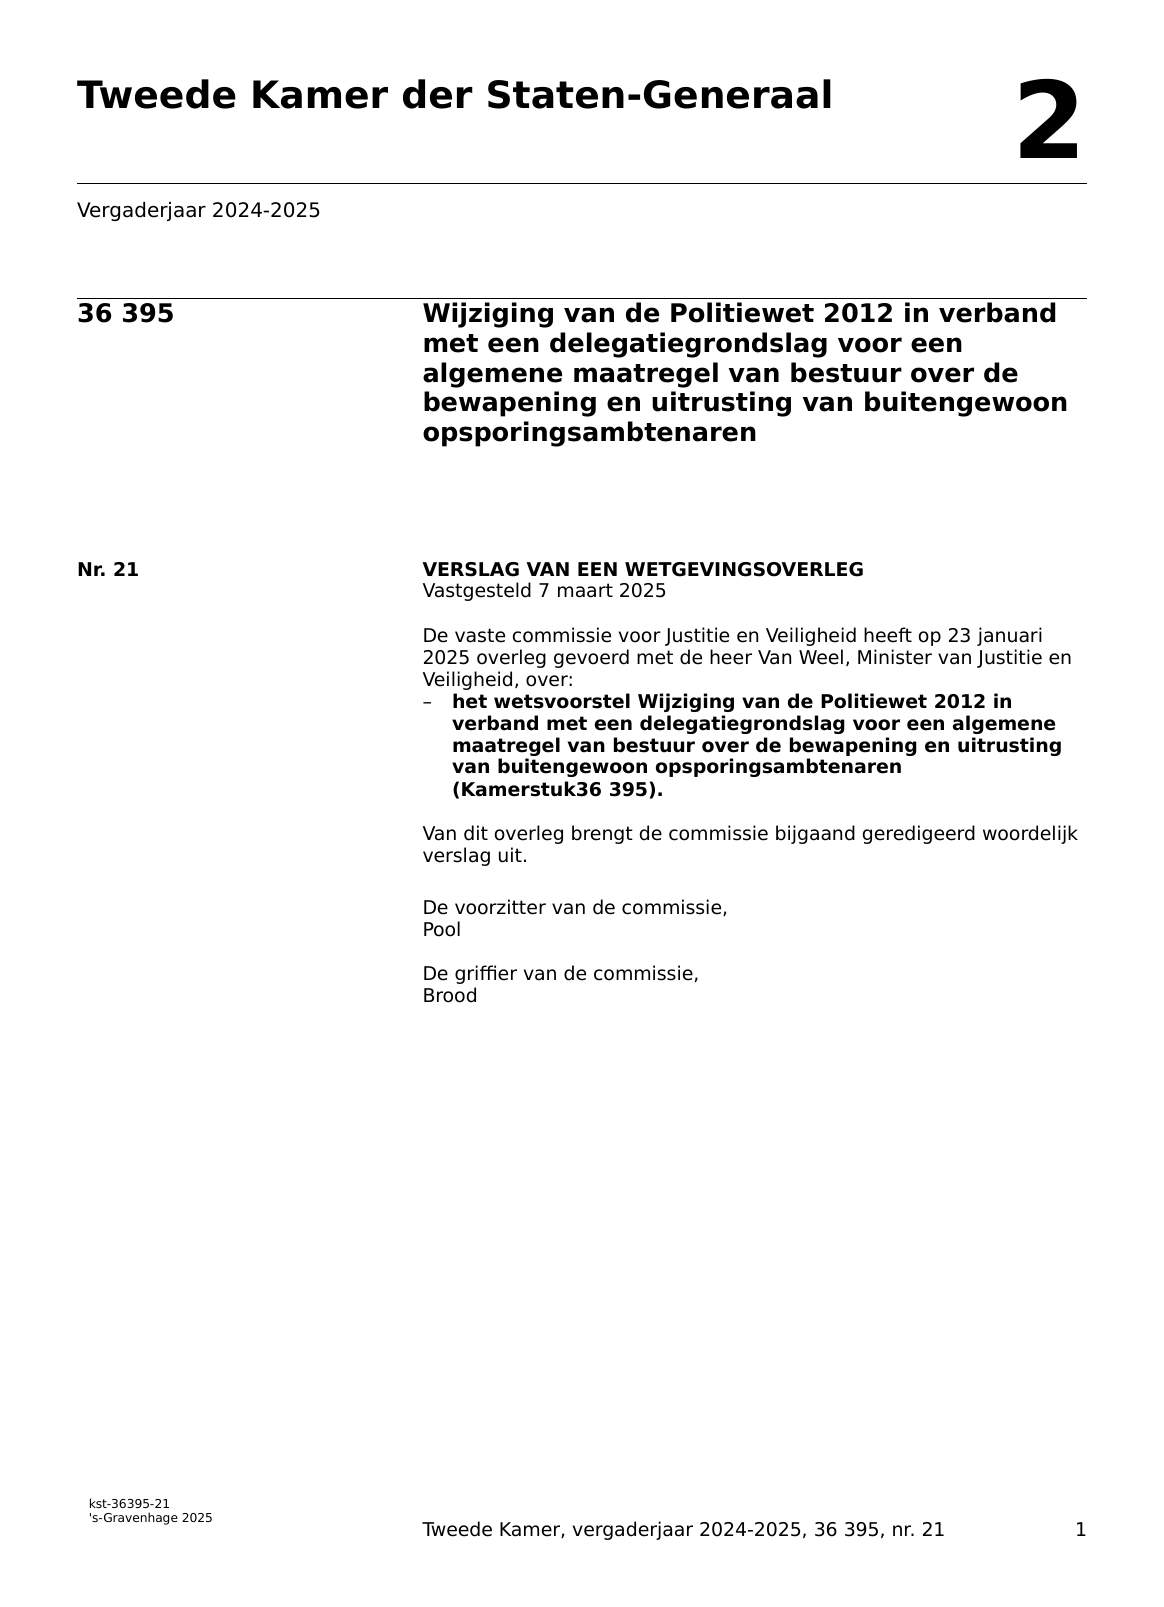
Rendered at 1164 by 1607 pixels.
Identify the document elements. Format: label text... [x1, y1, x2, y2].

text 's-Gravenhage 2025 [88, 1511, 323, 1525]
text De griffier van de commissie, Brood [422, 963, 1087, 1007]
text Van dit overleg brengt de commissie bijgaand geredigeerd woordelijk verslag uit. [422, 823, 1087, 867]
table_cell Vergaderjaar 2024-2025 [77, 184, 1087, 298]
text Vastgesteld 7 maart 2025 [422, 580, 1087, 602]
subtitle 36 395 Wijziging van de Politiewet 2012 in verband met een delegatiegrondslag voor een algemene maatregel van bestuur over de bewapening en uitrusting van buitengewoon opsporingsambtenaren [77, 299, 1087, 447]
subtitle Nr. 21 VERSLAG VAN EEN WETGEVINGSOVERLEG [77, 558, 1087, 580]
text De vaste commissie voor Justitie en Veiligheid heeft op 23 januari 2025 overleg gevoerd met de heer Van Weel, Minister van Justitie en Veiligheid, over: [422, 624, 1087, 691]
text De voorzitter van de commissie, Pool [422, 897, 1087, 941]
table_header 2 [886, 59, 1087, 183]
table_header Tweede Kamer der Staten-Generaal [77, 59, 886, 183]
text – het wetsvoorstel Wijziging van de Politiewet 2012 in verband met een delegatiegrondslag voor een algemene maatregel van bestuur over de bewapening en uitrusting van buitengewoon opsporingsambtenaren (Kamerstuk36 395). [422, 691, 1087, 800]
text kst-36395-21 [88, 1497, 323, 1511]
